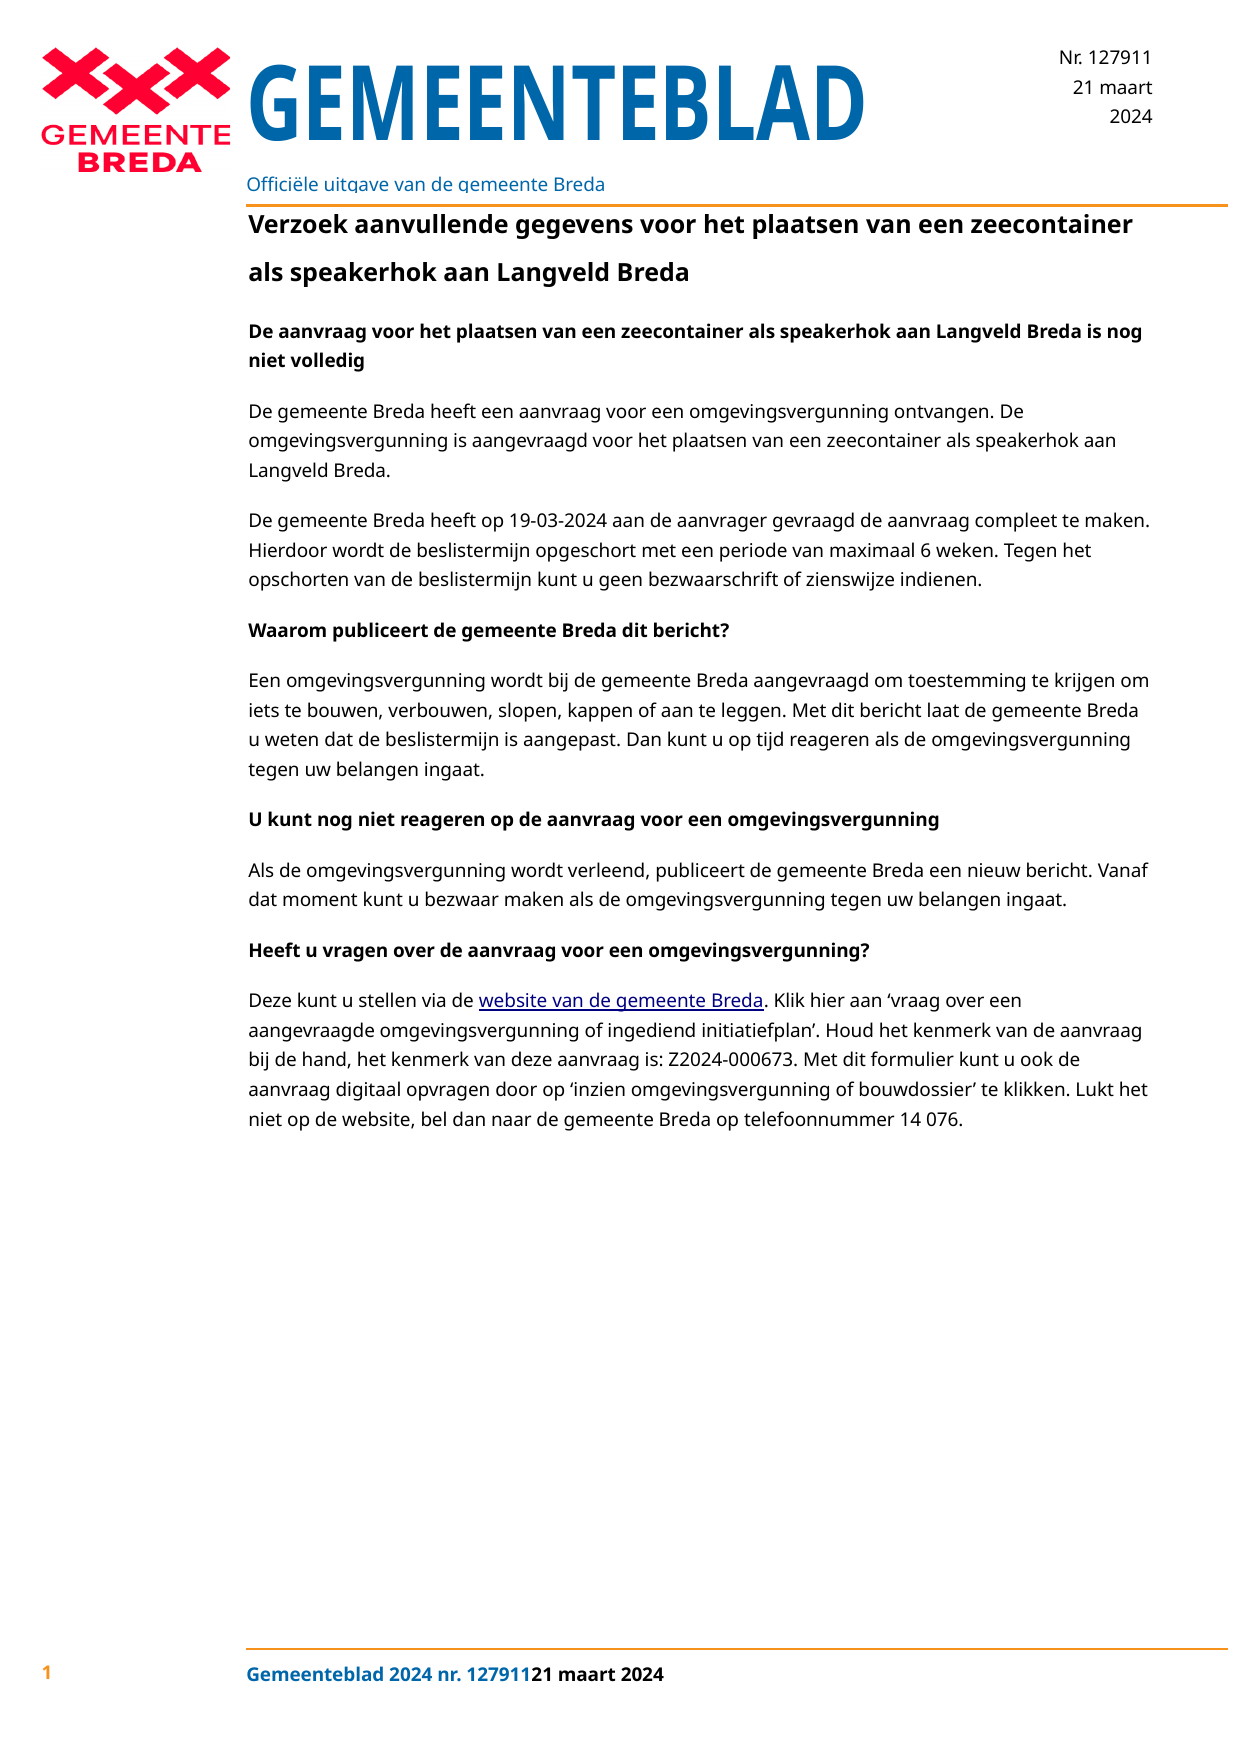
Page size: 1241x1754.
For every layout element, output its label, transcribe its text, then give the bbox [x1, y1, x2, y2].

text U kunt nog niet reageren op de aanvraag voor een omgevingsvergunning [248, 807, 1152, 832]
text Deze kunt u stellen via de website van de gemeente Breda. Klik hier aan ‘vraag over een aangevraagde omgevingsvergunning of ingediend initiatiefplan’. Houd het kenmerk van de aanvraag bij de hand, het kenmerk van deze aanvraag is: Z2024-000673. Met dit formulier kunt u ook de aanvraag digitaal opvragen door op ‘inzien omgevingsvergunning of bouwdossier’ te klikken. Lukt het niet op de website, bel dan naar de gemeente Breda op telefoonnummer 14 076. [248, 987, 1152, 1132]
text De gemeente Breda heeft op 19-03-2024 aan de aanvrager gevraagd de aanvraag compleet te maken. Hierdoor wordt de beslistermijn opgeschort met een periode van maximaal 6 weken. Tegen het opschorten van de beslistermijn kunt u geen bezwaarschrift of zienswijze indienen. [248, 507, 1152, 592]
text De aanvraag voor het plaatsen van een zeecontainer als speakerhok aan Langveld Breda is nog niet volledig [248, 318, 1152, 373]
text Heeft u vragen over de aanvraag voor een omgevingsvergunning? [248, 937, 1152, 963]
text Waarom publiceert de gemeente Breda dit bericht? [248, 617, 1152, 643]
text Verzoek aanvullende gegevens voor het plaatsen van een zeecontainer als speakerhok aan Langveld Breda [248, 207, 1152, 288]
text De gemeente Breda heeft een aanvraag voor een omgevingsvergunning ontvangen. De omgevingsvergunning is aangevraagd voor het plaatsen van een zeecontainer als speakerhok aan Langveld Breda. [248, 398, 1152, 483]
text Als de omgevingsvergunning wordt verleend, publiceert de gemeente Breda een nieuw bericht. Vanaf dat moment kunt u bezwaar maken als de omgevingsvergunning tegen uw belangen ingaat. [248, 857, 1152, 912]
text Een omgevingsvergunning wordt bij de gemeente Breda aangevraagd om toestemming te krijgen om iets te bouwen, verbouwen, slopen, kappen of aan te leggen. Met dit bericht laat de gemeente Breda u weten dat de beslistermijn is aangepast. Dan kunt u op tijd reageren als de omgevingsvergunning tegen uw belangen ingaat. [248, 667, 1152, 782]
picture [41, 47, 231, 172]
